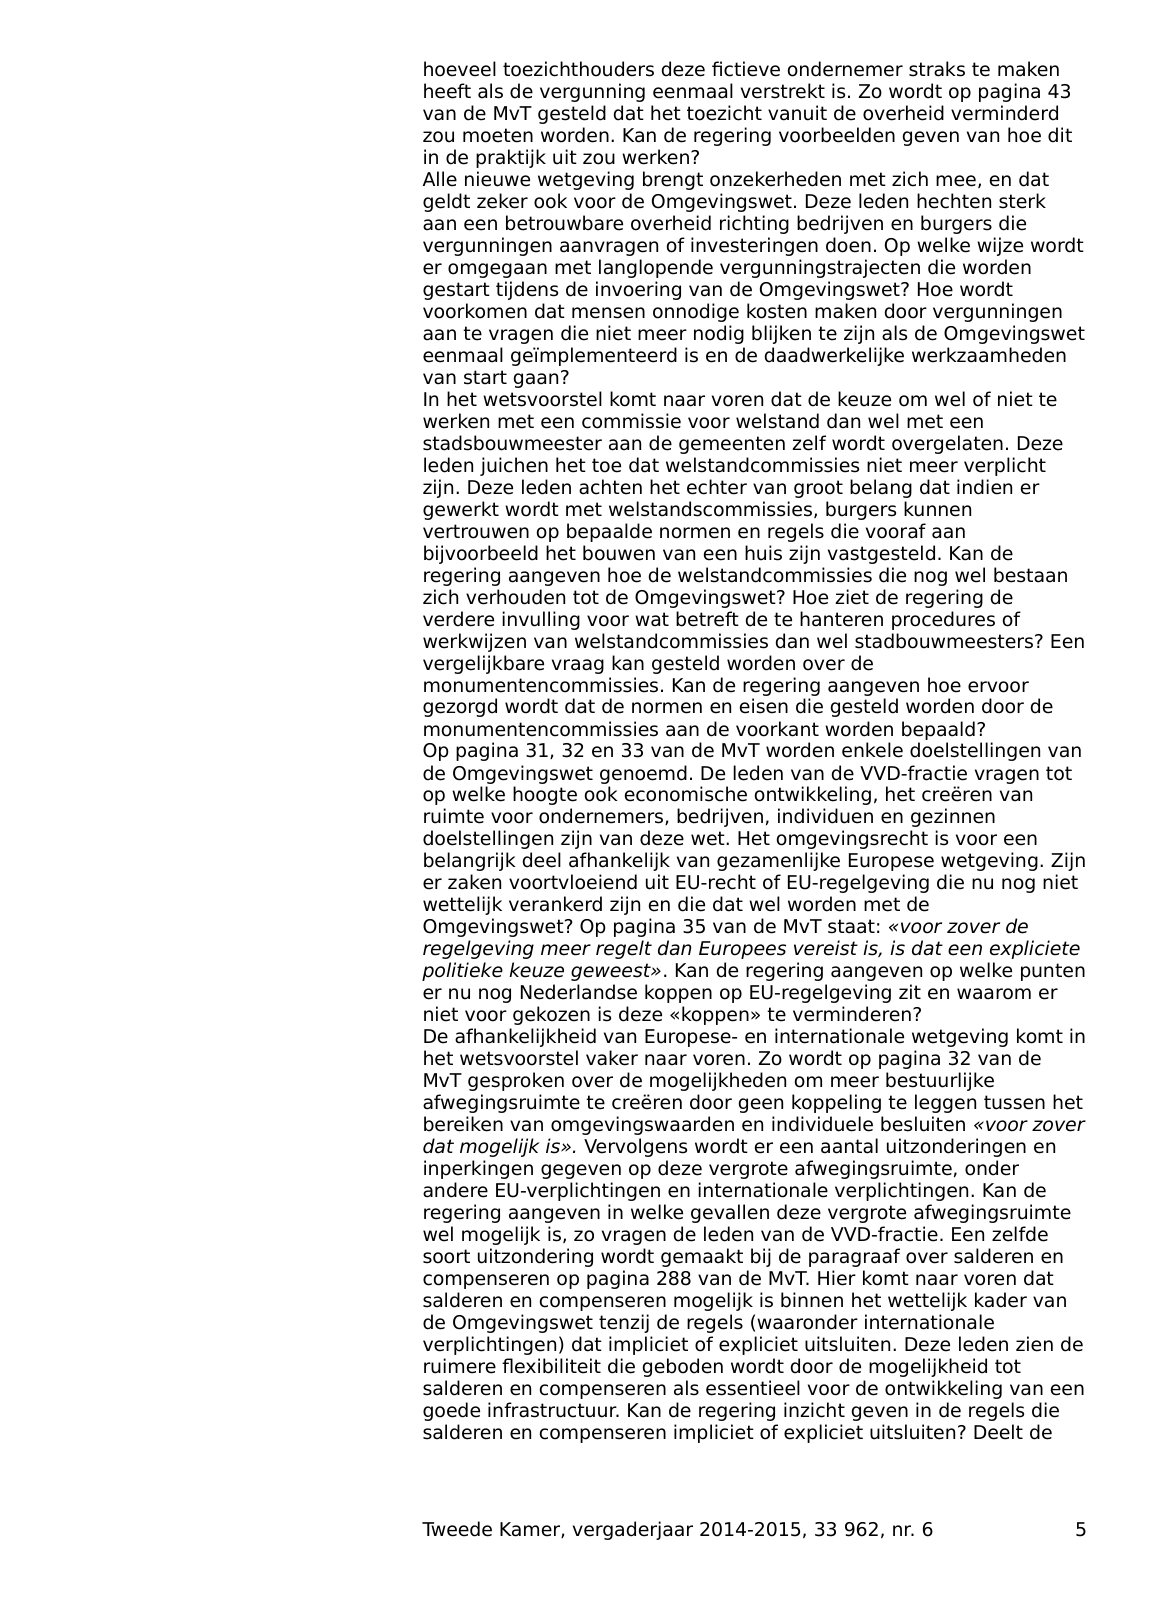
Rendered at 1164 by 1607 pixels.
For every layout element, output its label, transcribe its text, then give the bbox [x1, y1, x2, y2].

text Op pagina 31, 32 en 33 van de MvT worden enkele doelstellingen van de Omgevingswet genoemd. De leden van de VVD-fractie vragen tot op welke hoogte ook economische ontwikkeling, het creëren van ruimte voor ondernemers, bedrijven, individuen en gezinnen doelstellingen zijn van deze wet. Het omgevingsrecht is voor een belangrijk deel afhankelijk van gezamenlijke Europese wetgeving. Zijn er zaken voortvloeiend uit EU-recht of EU-regelgeving die nu nog niet wettelijk verankerd zijn en die dat wel worden met de Omgevingswet? Op pagina 35 van de MvT staat: «voor zover de regelgeving meer regelt dan Europees vereist is, is dat een expliciete politieke keuze geweest». Kan de regering aangeven op welke punten er nu nog Nederlandse koppen op EU-regelgeving zit en waarom er niet voor gekozen is deze «koppen» te verminderen? [422, 740, 1087, 1026]
text Alle nieuwe wetgeving brengt onzekerheden met zich mee, en dat geldt zeker ook voor de Omgevingswet. Deze leden hechten sterk aan een betrouwbare overheid richting bedrijven en burgers die vergunningen aanvragen of investeringen doen. Op welke wijze wordt er omgegaan met langlopende vergunningstrajecten die worden gestart tijdens de invoering van de Omgevingswet? Hoe wordt voorkomen dat mensen onnodige kosten maken door vergunningen aan te vragen die niet meer nodig blijken te zijn als de Omgevingswet eenmaal geïmplementeerd is en de daadwerkelijke werkzaamheden van start gaan? [422, 169, 1087, 389]
text hoeveel toezichthouders deze fictieve ondernemer straks te maken heeft als de vergunning eenmaal verstrekt is. Zo wordt op pagina 43 van de MvT gesteld dat het toezicht vanuit de overheid verminderd zou moeten worden. Kan de regering voorbeelden geven van hoe dit in de praktijk uit zou werken? [422, 59, 1087, 169]
text De afhankelijkheid van Europese- en internationale wetgeving komt in het wetsvoorstel vaker naar voren. Zo wordt op pagina 32 van de MvT gesproken over de mogelijkheden om meer bestuurlijke afwegingsruimte te creëren door geen koppeling te leggen tussen het bereiken van omgevingswaarden en individuele besluiten «voor zover dat mogelijk is». Vervolgens wordt er een aantal uitzonderingen en inperkingen gegeven op deze vergrote afwegingsruimte, onder andere EU-verplichtingen en internationale verplichtingen. Kan de regering aangeven in welke gevallen deze vergrote afwegingsruimte wel mogelijk is, zo vragen de leden van de VVD-fractie. Een zelfde soort uitzondering wordt gemaakt bij de paragraaf over salderen en compenseren op pagina 288 van de MvT. Hier komt naar voren dat salderen en compenseren mogelijk is binnen het wettelijk kader van de Omgevingswet tenzij de regels (waaronder internationale verplichtingen) dat impliciet of expliciet uitsluiten. Deze leden zien de ruimere flexibiliteit die geboden wordt door de mogelijkheid tot salderen en compenseren als essentieel voor de ontwikkeling van een goede infrastructuur. Kan de regering inzicht geven in de regels die salderen en compenseren impliciet of expliciet uitsluiten? Deelt de [422, 1026, 1087, 1444]
text In het wetsvoorstel komt naar voren dat de keuze om wel of niet te werken met een commissie voor welstand dan wel met een stadsbouwmeester aan de gemeenten zelf wordt overgelaten. Deze leden juichen het toe dat welstandcommissies niet meer verplicht zijn. Deze leden achten het echter van groot belang dat indien er gewerkt wordt met welstandscommissies, burgers kunnen vertrouwen op bepaalde normen en regels die vooraf aan bijvoorbeeld het bouwen van een huis zijn vastgesteld. Kan de regering aangeven hoe de welstandcommissies die nog wel bestaan zich verhouden tot de Omgevingswet? Hoe ziet de regering de verdere invulling voor wat betreft de te hanteren procedures of werkwijzen van welstandcommissies dan wel stadbouwmeesters? Een vergelijkbare vraag kan gesteld worden over de monumentencommissies. Kan de regering aangeven hoe ervoor gezorgd wordt dat de normen en eisen die gesteld worden door de monumentencommissies aan de voorkant worden bepaald? [422, 389, 1087, 740]
